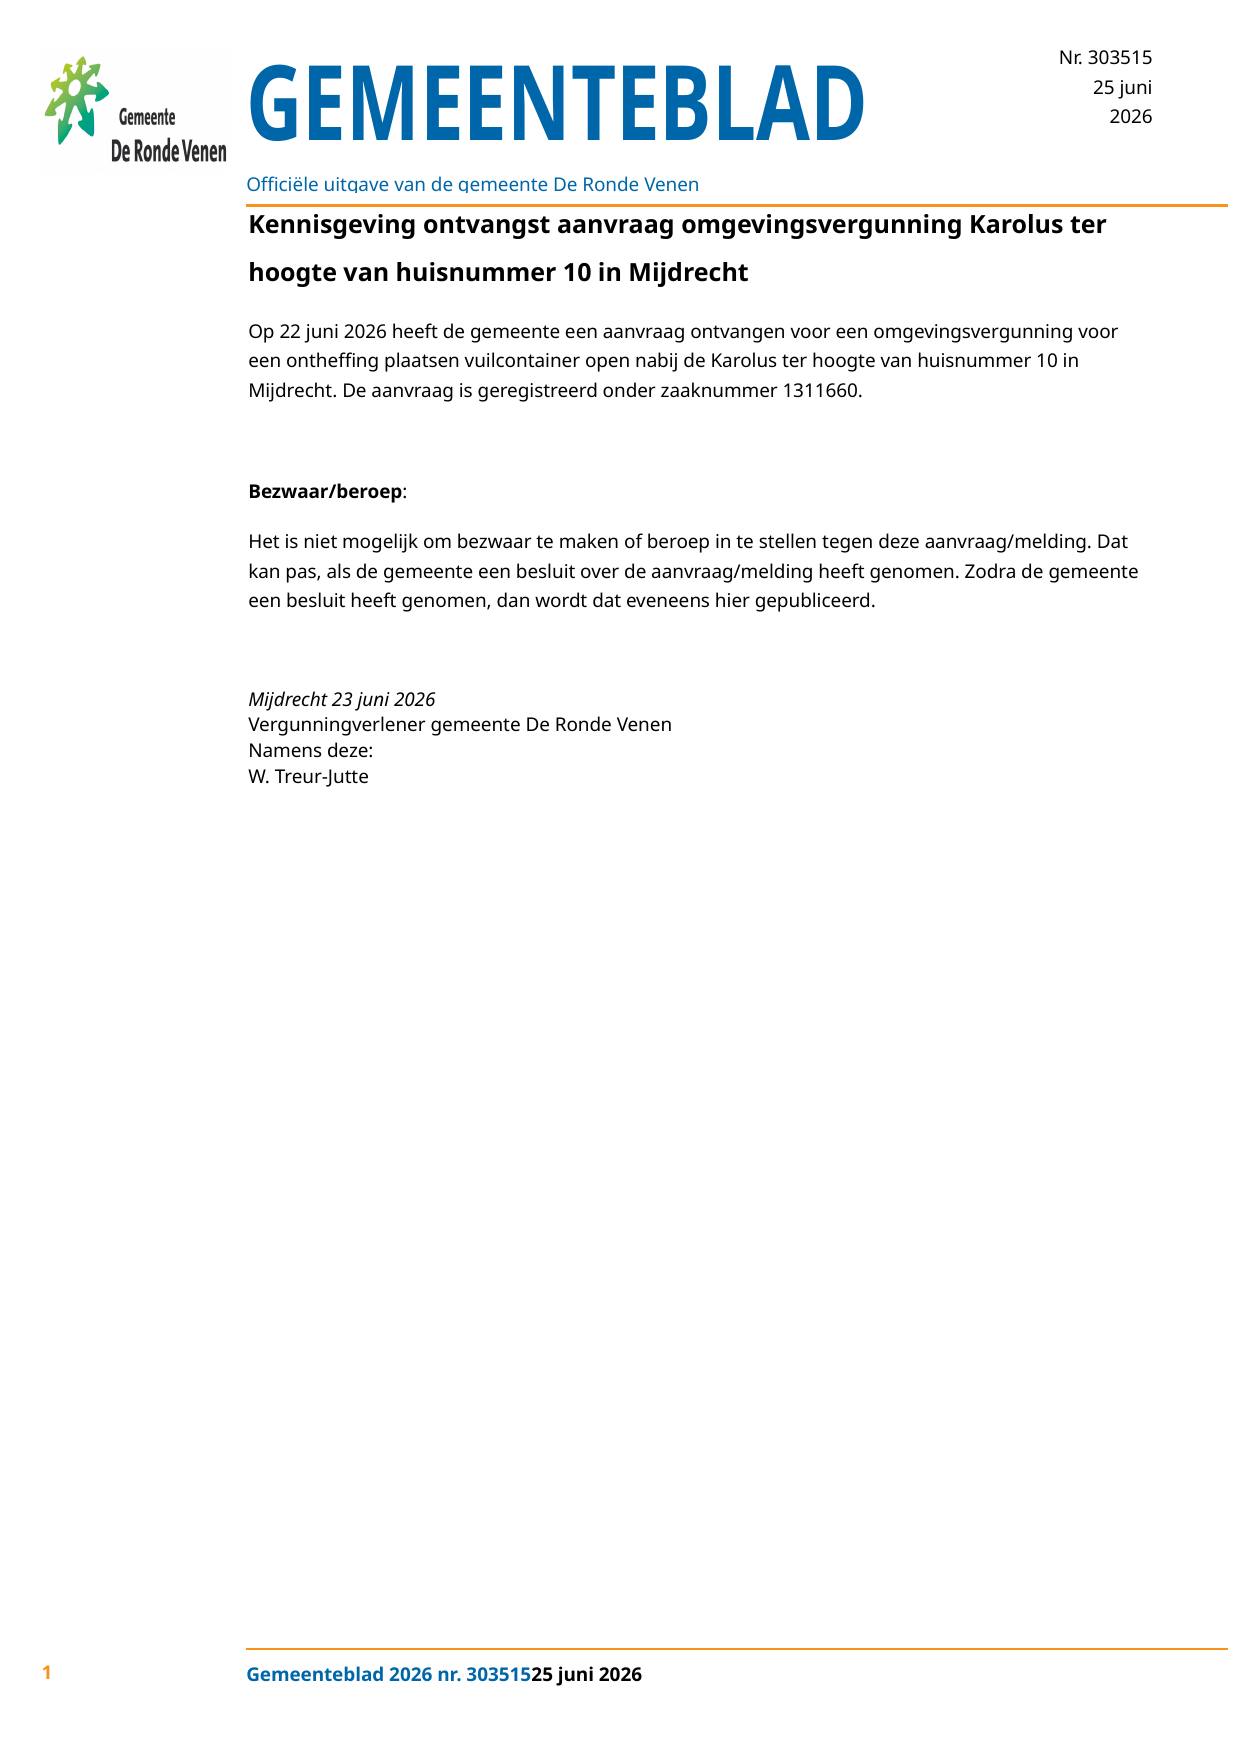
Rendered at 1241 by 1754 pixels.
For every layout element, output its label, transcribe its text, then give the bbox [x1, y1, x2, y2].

picture [41, 47, 231, 172]
text W. Treur-Jutte [248, 763, 1152, 789]
text Bezwaar/beroep: [248, 478, 1152, 504]
text Kennisgeving ontvangst aanvraag omgevingsvergunning Karolus ter hoogte van huisnummer 10 in Mijdrecht [248, 207, 1152, 288]
text Op 22 juni 2026 heeft de gemeente een aanvraag ontvangen voor een omgevingsvergunning voor een ontheffing plaatsen vuilcontainer open nabij de Karolus ter hoogte van huisnummer 10 in Mijdrecht. De aanvraag is geregistreerd onder zaaknummer 1311660. [248, 318, 1152, 403]
text Het is niet mogelijk om bezwaar te maken of beroep in te stellen tegen deze aanvraag/melding. Dat kan pas, als de gemeente een besluit over de aanvraag/melding heeft genomen. Zodra de gemeente een besluit heeft genomen, dan wordt dat eveneens hier gepubliceerd. [248, 528, 1152, 613]
text Vergunningverlener gemeente De Ronde Venen [248, 711, 1152, 737]
text Namens deze: [248, 737, 1152, 763]
text Mijdrecht 23 juni 2026 [248, 686, 1152, 711]
